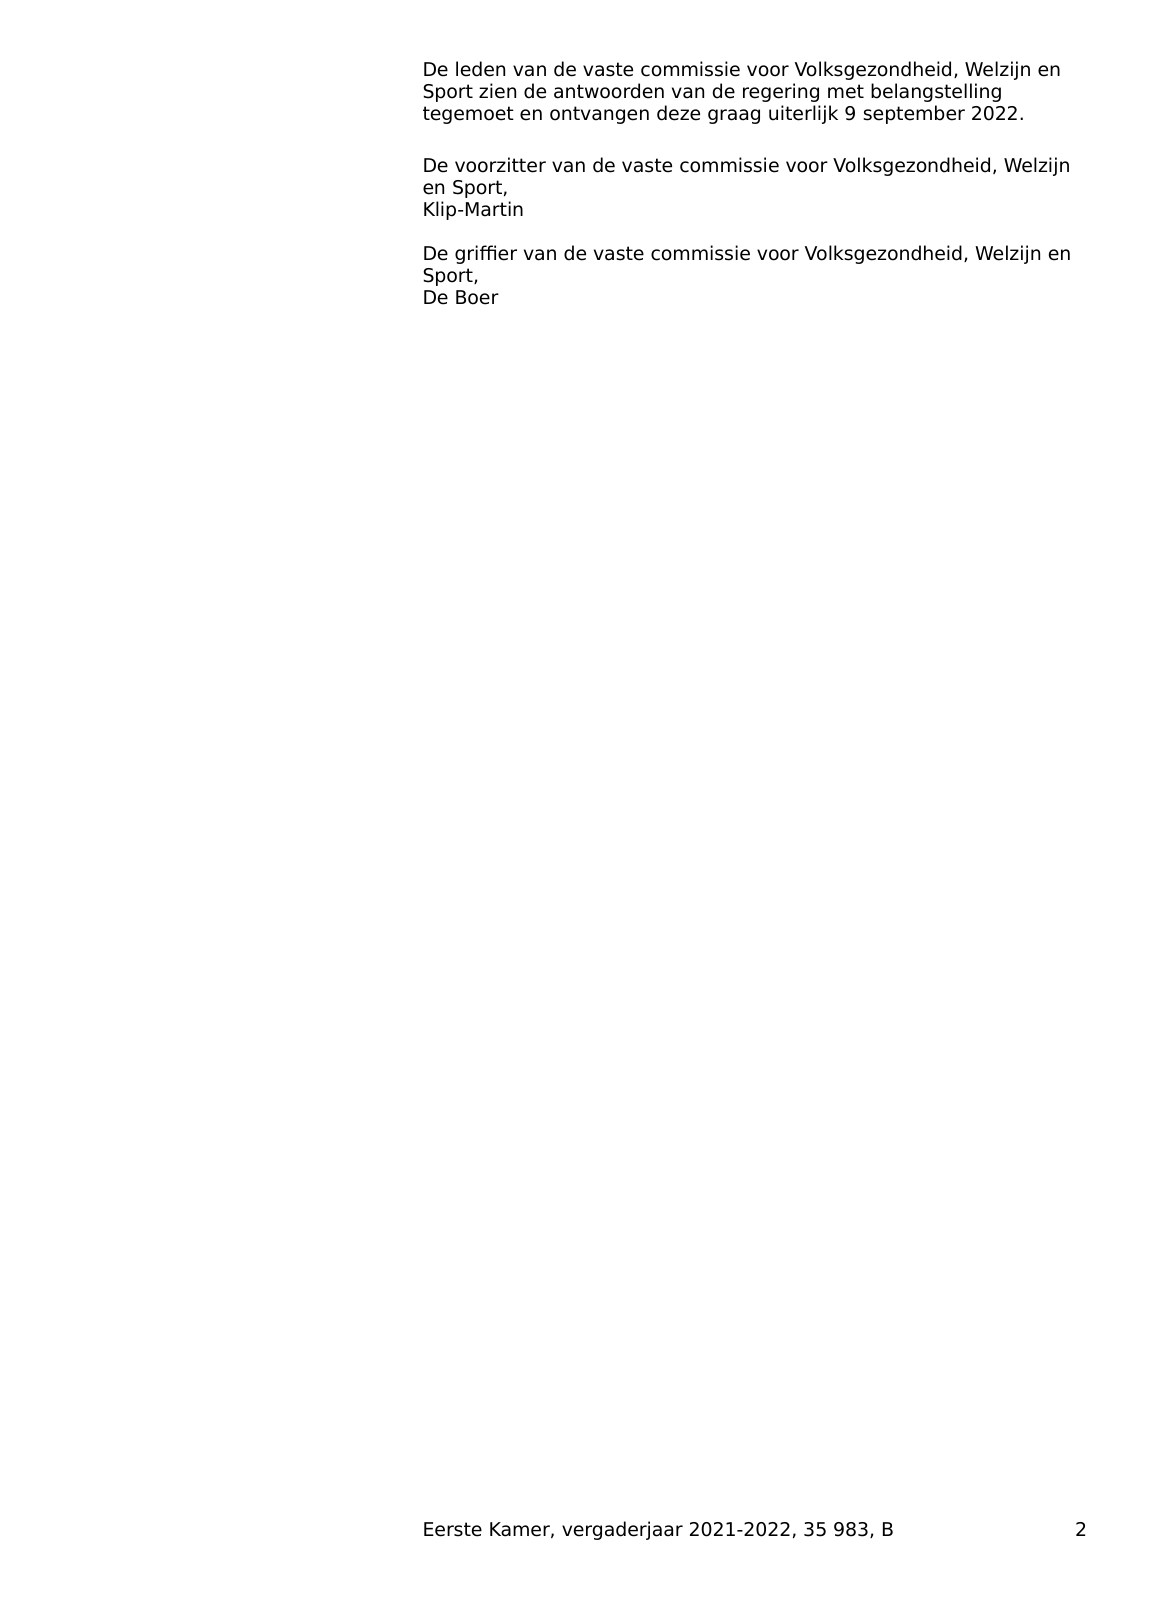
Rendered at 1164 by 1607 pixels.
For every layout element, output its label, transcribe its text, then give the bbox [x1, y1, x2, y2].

text De voorzitter van de vaste commissie voor Volksgezondheid, Welzijn en Sport, Klip-Martin [422, 155, 1087, 221]
text De leden van de vaste commissie voor Volksgezondheid, Welzijn en Sport zien de antwoorden van de regering met belangstelling tegemoet en ontvangen deze graag uiterlijk 9 september 2022. [422, 59, 1087, 125]
text De griffier van de vaste commissie voor Volksgezondheid, Welzijn en Sport, De Boer [422, 243, 1087, 309]
